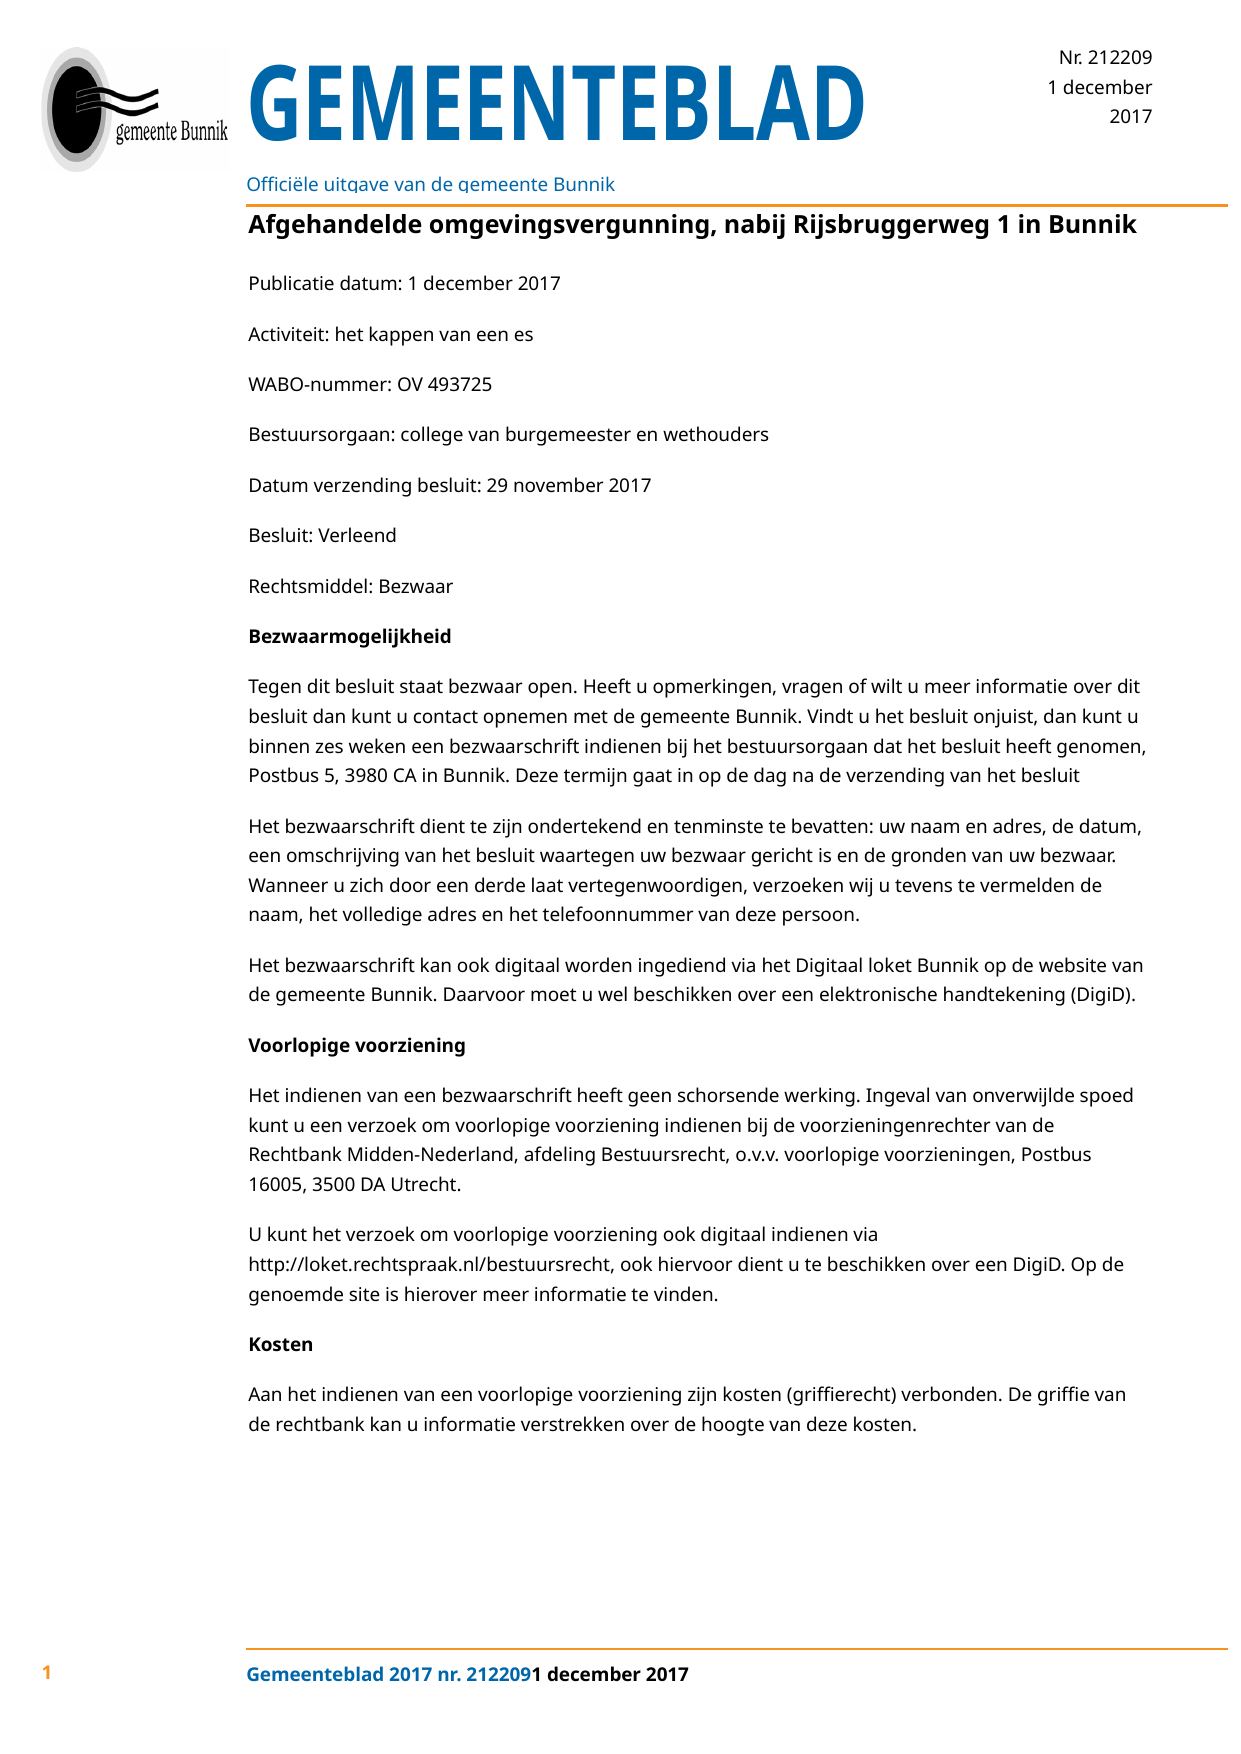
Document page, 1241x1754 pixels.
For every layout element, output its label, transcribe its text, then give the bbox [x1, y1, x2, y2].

text Kosten [248, 1331, 1152, 1357]
text Datum verzending besluit: 29 november 2017 [248, 472, 1152, 498]
text Publicatie datum: 1 december 2017 [248, 270, 1152, 296]
text Tegen dit besluit staat bezwaar open. Heeft u opmerkingen, vragen of wilt u meer informatie over dit besluit dan kunt u contact opnemen met de gemeente Bunnik. Vindt u het besluit onjuist, dan kunt u binnen zes weken een bezwaarschrift indienen bij het bestuursorgaan dat het besluit heeft genomen, Postbus 5, 3980 CA in Bunnik. Deze termijn gaat in op de dag na de verzending van het besluit [248, 674, 1152, 788]
text Bezwaarmogelijkheid [248, 623, 1152, 649]
text Afgehandelde omgevingsvergunning, nabij Rijsbruggerweg 1 in Bunnik [248, 207, 1152, 241]
text Het bezwaarschrift kan ook digitaal worden ingediend via het Digitaal loket Bunnik op de website van de gemeente Bunnik. Daarvoor moet u wel beschikken over een elektronische handtekening (DigiD). [248, 952, 1152, 1007]
text Het bezwaarschrift dient te zijn ondertekend en tenminste te bevatten: uw naam en adres, de datum, een omschrijving van het besluit waartegen uw bezwaar gericht is en de gronden van uw bezwaar. Wanneer u zich door een derde laat vertegenwoordigen, verzoeken wij u tevens te vermelden de naam, het volledige adres en het telefoonnummer van deze persoon. [248, 813, 1152, 927]
text Activiteit: het kappen van een es [248, 321, 1152, 346]
text WABO-nummer: OV 493725 [248, 371, 1152, 397]
text U kunt het verzoek om voorlopige voorziening ook digitaal indienen via http://loket.rechtspraak.nl/bestuursrecht, ook hiervoor dient u te beschikken over een DigiD. Op de genoemde site is hierover meer informatie te vinden. [248, 1222, 1152, 1306]
picture [41, 47, 231, 172]
text Bestuursorgaan: college van burgemeester en wethouders [248, 422, 1152, 447]
text Besluit: Verleend [248, 522, 1152, 548]
text Rechtsmiddel: Bezwaar [248, 573, 1152, 598]
text Voorlopige voorziening [248, 1032, 1152, 1058]
text Aan het indienen van een voorlopige voorziening zijn kosten (griffierecht) verbonden. De griffie van de rechtbank kan u informatie verstrekken over de hoogte van deze kosten. [248, 1382, 1152, 1437]
text Het indienen van een bezwaarschrift heeft geen schorsende werking. Ingeval van onverwijlde spoed kunt u een verzoek om voorlopige voorziening indienen bij de voorzieningenrechter van de Rechtbank Midden-Nederland, afdeling Bestuursrecht, o.v.v. voorlopige voorzieningen, Postbus 16005, 3500 DA Utrecht. [248, 1082, 1152, 1197]
